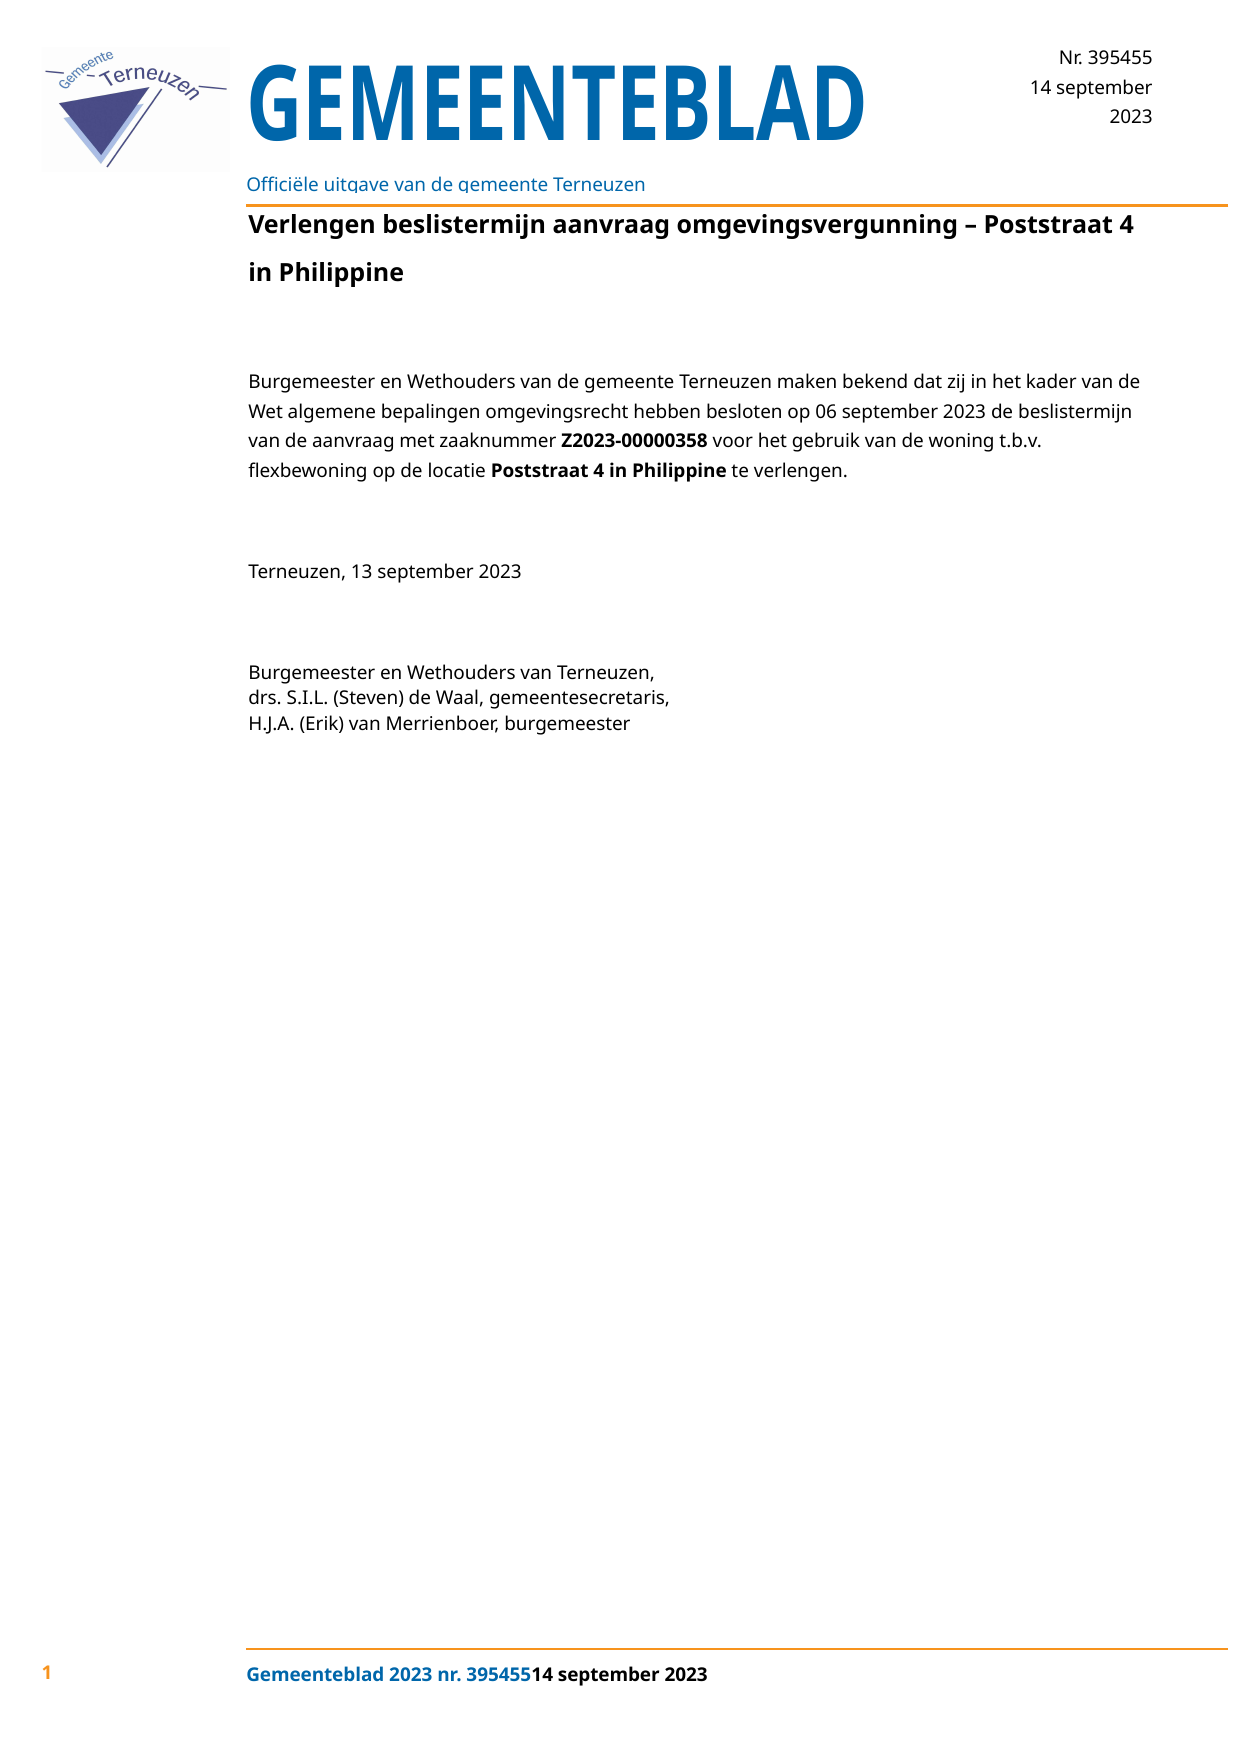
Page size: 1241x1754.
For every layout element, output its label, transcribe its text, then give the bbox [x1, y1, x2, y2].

text Verlengen beslistermijn aanvraag omgevingsvergunning – Poststraat 4 in Philippine [248, 207, 1152, 288]
table_cell [700, 736, 1152, 762]
table_cell H.J.A. (Erik) van Merrienboer, burgemeester [248, 710, 1152, 736]
text Terneuzen, 13 september 2023 [248, 558, 1152, 584]
table_header Burgemeester en Wethouders van Terneuzen, [248, 659, 1152, 684]
table_cell [248, 736, 700, 762]
picture [41, 47, 231, 172]
table_cell drs. S.I.L. (Steven) de Waal, gemeentesecretaris, [248, 685, 700, 710]
text Burgemeester en Wethouders van de gemeente Terneuzen maken bekend dat zij in het kader van de Wet algemene bepalingen omgevingsrecht hebben besloten op 06 september 2023 de beslistermijn van de aanvraag met zaaknummer Z2023-00000358 voor het gebruik van de woning t.b.v. flexbewoning op de locatie Poststraat 4 in Philippine te verlengen. [248, 368, 1152, 483]
table_cell [700, 685, 1152, 710]
